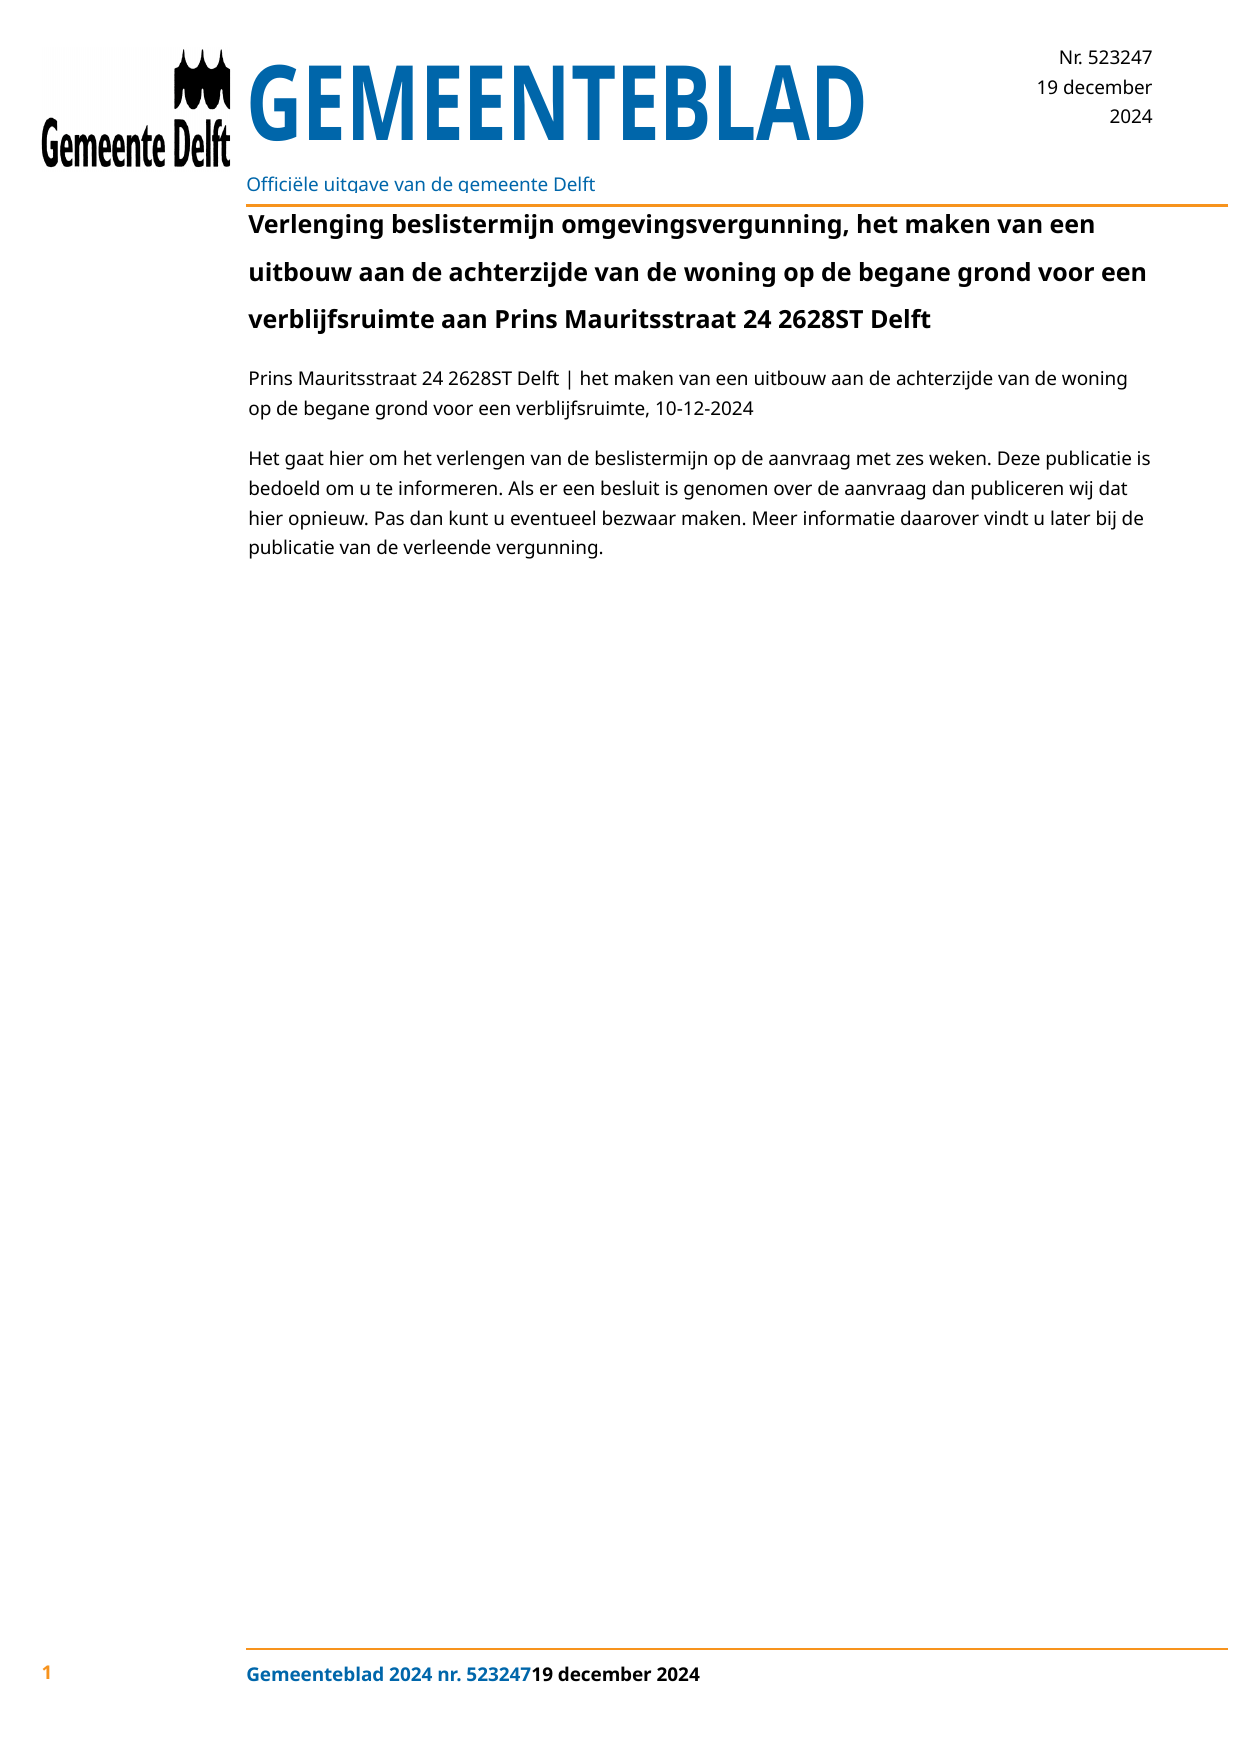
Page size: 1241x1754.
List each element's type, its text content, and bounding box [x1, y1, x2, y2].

text Het gaat hier om het verlengen van de beslistermijn op de aanvraag met zes weken. Deze publicatie is bedoeld om u te informeren. Als er een besluit is genomen over de aanvraag dan publiceren wij dat hier opnieuw. Pas dan kunt u eventueel bezwaar maken. Meer informatie daarover vindt u later bij de publicatie van de verleende vergunning. [248, 446, 1152, 560]
text Prins Mauritsstraat 24 2628ST Delft | het maken van een uitbouw aan de achterzijde van de woning op de begane grond voor een verblijfsruimte, 10-12-2024 [248, 366, 1152, 421]
picture [41, 47, 231, 172]
text Verlenging beslistermijn omgevingsvergunning, het maken van een uitbouw aan de achterzijde van de woning op de begane grond voor een verblijfsruimte aan Prins Mauritsstraat 24 2628ST Delft [248, 207, 1152, 336]
